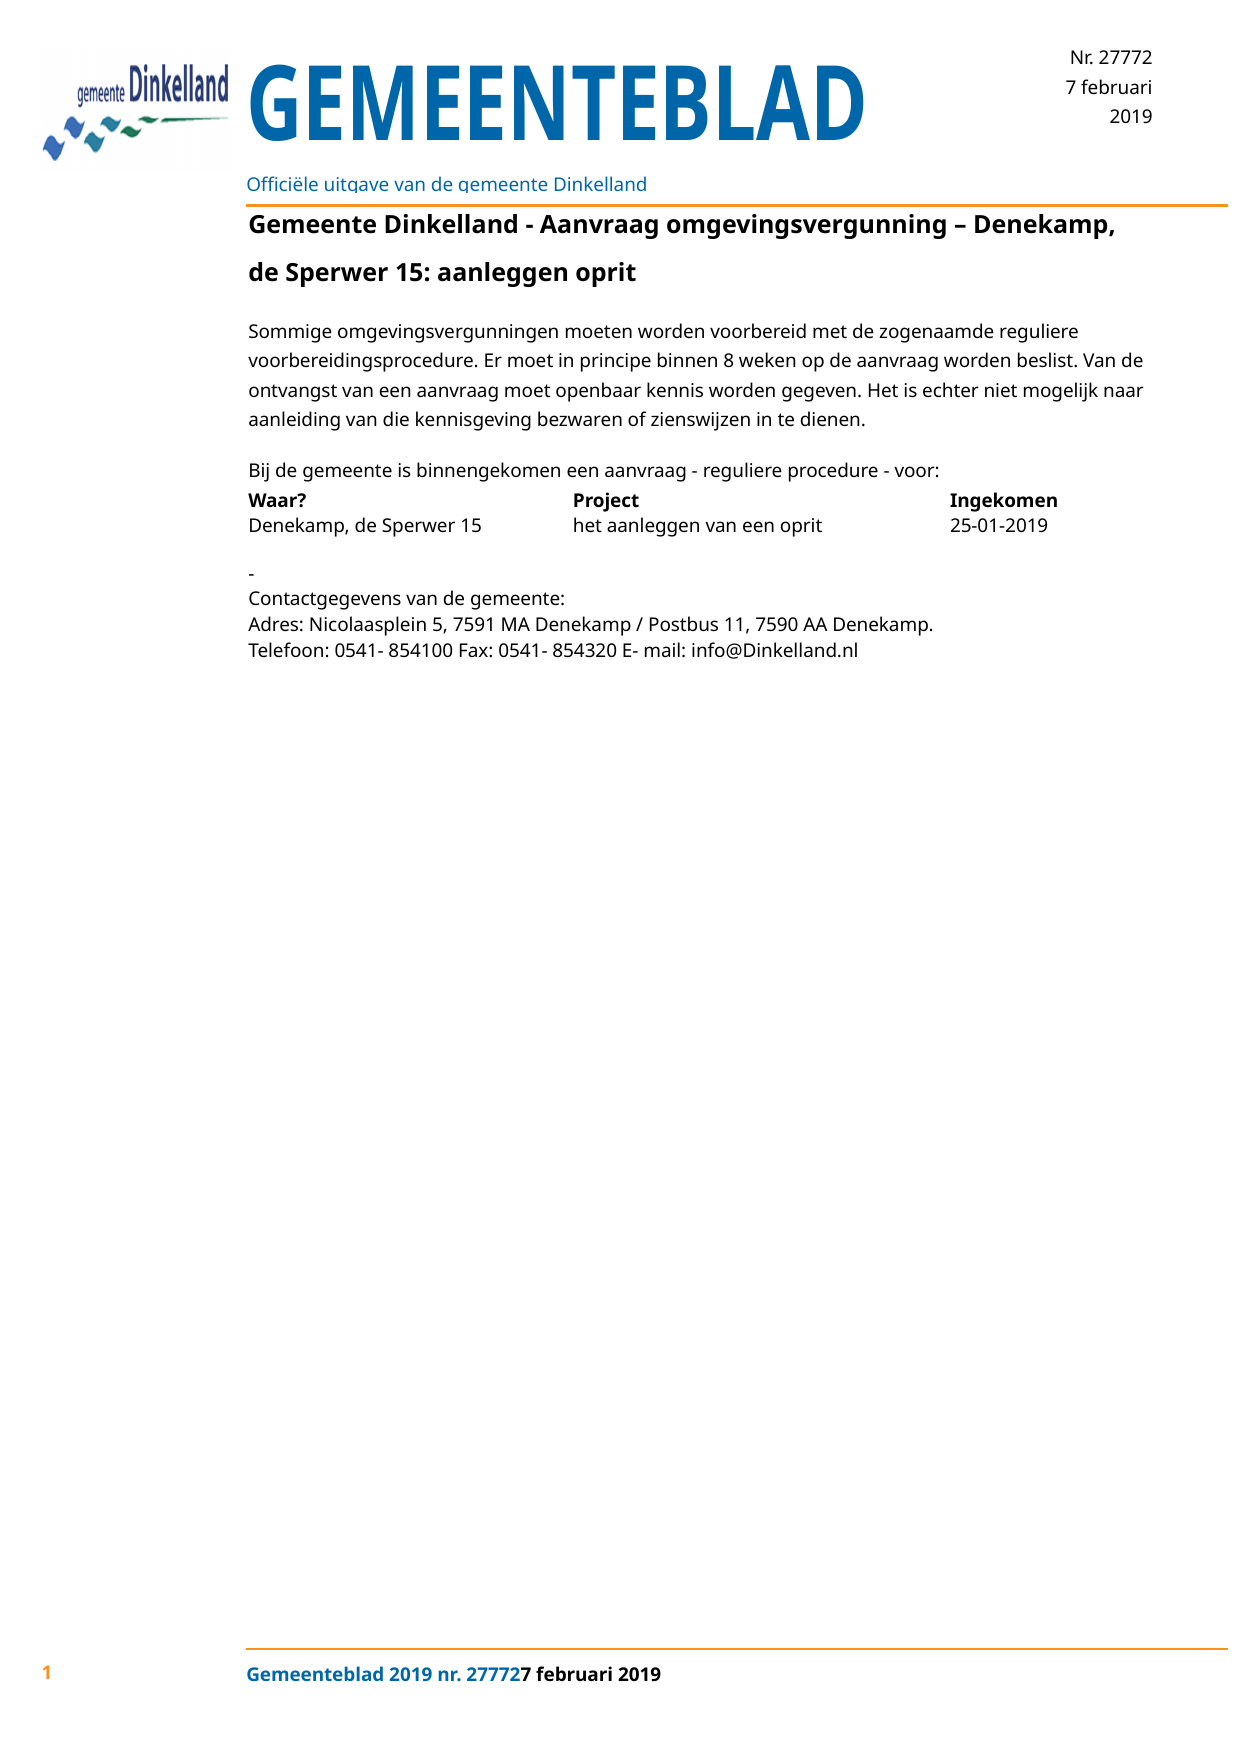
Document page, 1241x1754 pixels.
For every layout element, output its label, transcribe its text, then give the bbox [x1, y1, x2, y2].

text Adres: Nicolaasplein 5, 7591 MA Denekamp / Postbus 11, 7590 AA Denekamp. [248, 611, 1152, 637]
table_header Waar? [248, 487, 573, 512]
table_header Ingekomen [950, 487, 1152, 512]
text Sommige omgevingsvergunningen moeten worden voorbereid met de zogenaamde reguliere voorbereidingsprocedure. Er moet in principe binnen 8 weken op de aanvraag worden beslist. Van de ontvangst van een aanvraag moet openbaar kennis worden gegeven. Het is echter niet mogelijk naar aanleiding van die kennisgeving bezwaren of zienswijzen in te dienen. [248, 318, 1152, 432]
table_header Project [573, 487, 950, 512]
text Gemeente Dinkelland - Aanvraag omgevingsvergunning – Denekamp, de Sperwer 15: aanleggen oprit [248, 207, 1152, 288]
table_cell 25-01-2019 [950, 513, 1152, 538]
table_cell Denekamp, de Sperwer 15 [248, 513, 573, 538]
text Bij de gemeente is binnengekomen een aanvraag - reguliere procedure - voor: [248, 457, 1152, 483]
table_cell het aanleggen van een oprit [573, 513, 950, 538]
text Contactgegevens van de gemeente: [248, 585, 1152, 611]
text - [248, 560, 1152, 585]
text Telefoon: 0541- 854100 Fax: 0541- 854320 E- mail: info@Dinkelland.nl [248, 637, 1152, 663]
picture [41, 47, 231, 172]
